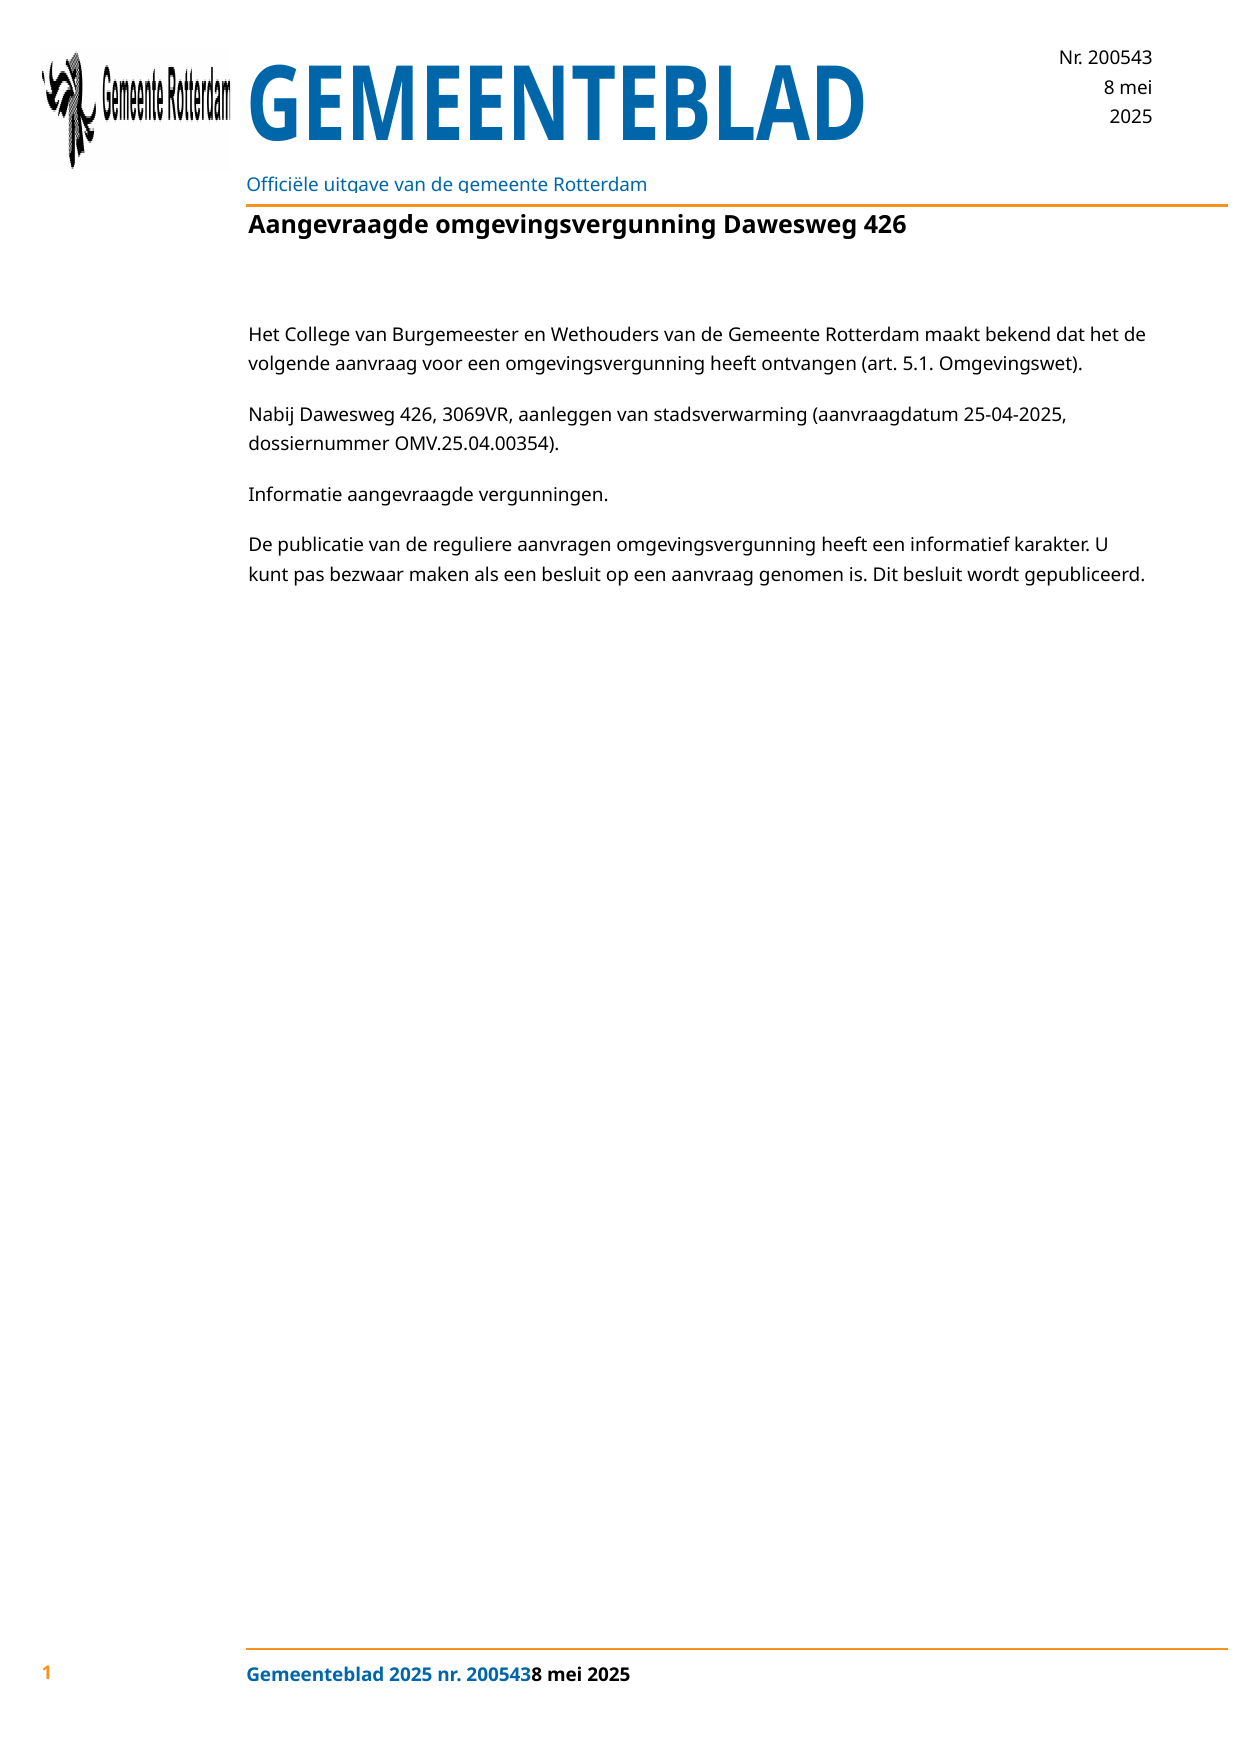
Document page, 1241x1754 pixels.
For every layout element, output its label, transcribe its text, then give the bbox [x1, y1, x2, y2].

text Aangevraagde omgevingsvergunning Dawesweg 426 [248, 207, 1152, 241]
text De publicatie van de reguliere aanvragen omgevingsvergunning heeft een informatief karakter. U kunt pas bezwaar maken als een besluit op een aanvraag genomen is. Dit besluit wordt gepubliceerd. [248, 531, 1152, 586]
text Nabij Dawesweg 426, 3069VR, aanleggen van stadsverwarming (aanvraagdatum 25-04-2025, dossiernummer OMV.25.04.00354). [248, 401, 1152, 456]
text Het College van Burgemeester en Wethouders van de Gemeente Rotterdam maakt bekend dat het de volgende aanvraag voor een omgevingsvergunning heeft ontvangen (art. 5.1. Omgevingswet). [248, 321, 1152, 376]
picture [41, 47, 231, 172]
text Informatie aangevraagde vergunningen. [248, 481, 1152, 506]
